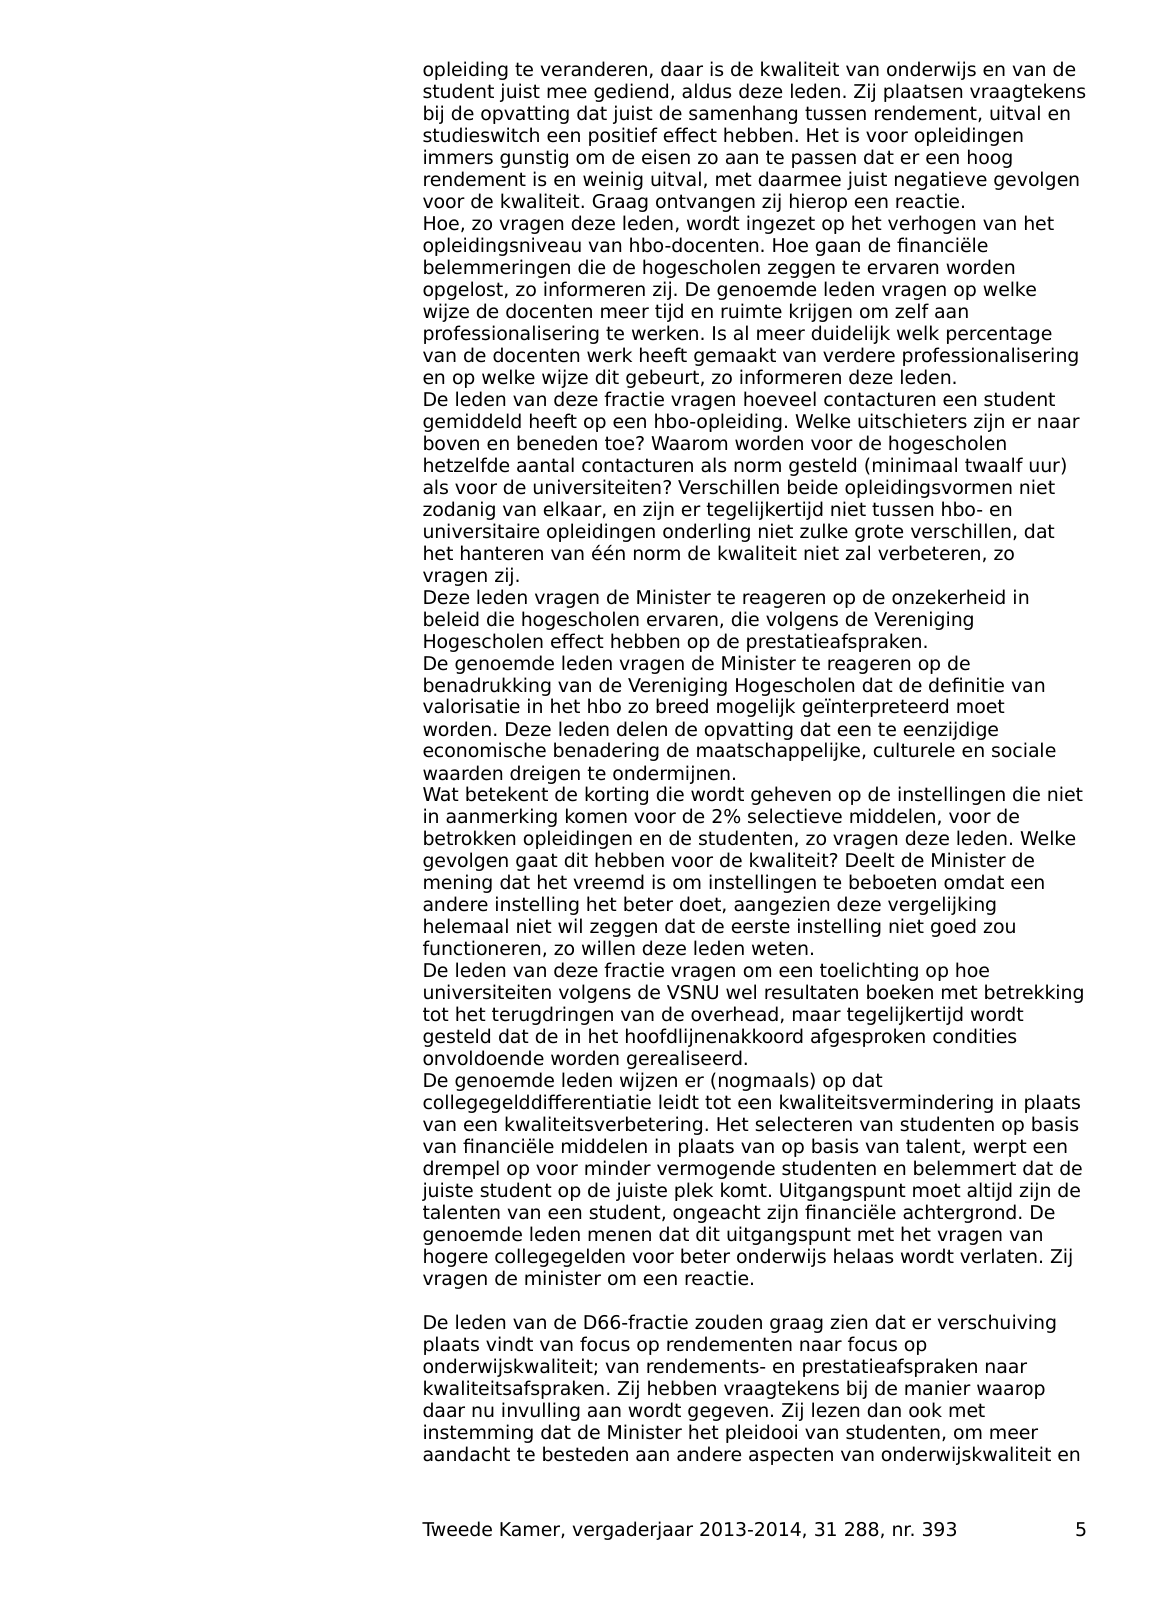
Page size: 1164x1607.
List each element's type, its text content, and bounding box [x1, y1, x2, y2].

text De genoemde leden wijzen er (nogmaals) op dat collegegelddifferentiatie leidt tot een kwaliteitsvermindering in plaats van een kwaliteitsverbetering. Het selecteren van studenten op basis van financiële middelen in plaats van op basis van talent, werpt een drempel op voor minder vermogende studenten en belemmert dat de juiste student op de juiste plek komt. Uitgangspunt moet altijd zijn de talenten van een student, ongeacht zijn financiële achtergrond. De genoemde leden menen dat dit uitgangspunt met het vragen van hogere collegegelden voor beter onderwijs helaas wordt verlaten. Zij vragen de minister om een reactie. [422, 1070, 1087, 1290]
text opleiding te veranderen, daar is de kwaliteit van onderwijs en van de student juist mee gediend, aldus deze leden. Zij plaatsen vraagtekens bij de opvatting dat juist de samenhang tussen rendement, uitval en studieswitch een positief effect hebben. Het is voor opleidingen immers gunstig om de eisen zo aan te passen dat er een hoog rendement is en weinig uitval, met daarmee juist negatieve gevolgen voor de kwaliteit. Graag ontvangen zij hierop een reactie. [422, 59, 1087, 213]
text Hoe, zo vragen deze leden, wordt ingezet op het verhogen van het opleidingsniveau van hbo-docenten. Hoe gaan de financiële belemmeringen die de hogescholen zeggen te ervaren worden opgelost, zo informeren zij. De genoemde leden vragen op welke wijze de docenten meer tijd en ruimte krijgen om zelf aan professionalisering te werken. Is al meer duidelijk welk percentage van de docenten werk heeft gemaakt van verdere professionalisering en op welke wijze dit gebeurt, zo informeren deze leden. [422, 213, 1087, 389]
text Wat betekent de korting die wordt geheven op de instellingen die niet in aanmerking komen voor de 2% selectieve middelen, voor de betrokken opleidingen en de studenten, zo vragen deze leden. Welke gevolgen gaat dit hebben voor de kwaliteit? Deelt de Minister de mening dat het vreemd is om instellingen te beboeten omdat een andere instelling het beter doet, aangezien deze vergelijking helemaal niet wil zeggen dat de eerste instelling niet goed zou functioneren, zo willen deze leden weten. [422, 784, 1087, 960]
text De leden van deze fractie vragen hoeveel contacturen een student gemiddeld heeft op een hbo-opleiding. Welke uitschieters zijn er naar boven en beneden toe? Waarom worden voor de hogescholen hetzelfde aantal contacturen als norm gesteld (minimaal twaalf uur) als voor de universiteiten? Verschillen beide opleidingsvormen niet zodanig van elkaar, en zijn er tegelijkertijd niet tussen hbo- en universitaire opleidingen onderling niet zulke grote verschillen, dat het hanteren van één norm de kwaliteit niet zal verbeteren, zo vragen zij. [422, 389, 1087, 587]
text De genoemde leden vragen de Minister te reageren op de benadrukking van de Vereniging Hogescholen dat de definitie van valorisatie in het hbo zo breed mogelijk geïnterpreteerd moet worden. Deze leden delen de opvatting dat een te eenzijdige economische benadering de maatschappelijke, culturele en sociale waarden dreigen te ondermijnen. [422, 652, 1087, 784]
text Deze leden vragen de Minister te reageren op de onzekerheid in beleid die hogescholen ervaren, die volgens de Vereniging Hogescholen effect hebben op de prestatieafspraken. [422, 587, 1087, 652]
text De leden van de D66-fractie zouden graag zien dat er verschuiving plaats vindt van focus op rendementen naar focus op onderwijskwaliteit; van rendements- en prestatieafspraken naar kwaliteitsafspraken. Zij hebben vraagtekens bij de manier waarop daar nu invulling aan wordt gegeven. Zij lezen dan ook met instemming dat de Minister het pleidooi van studenten, om meer aandacht te besteden aan andere aspecten van onderwijskwaliteit en [422, 1312, 1087, 1466]
text De leden van deze fractie vragen om een toelichting op hoe universiteiten volgens de VSNU wel resultaten boeken met betrekking tot het terugdringen van de overhead, maar tegelijkertijd wordt gesteld dat de in het hoofdlijnenakkoord afgesproken condities onvoldoende worden gerealiseerd. [422, 960, 1087, 1070]
